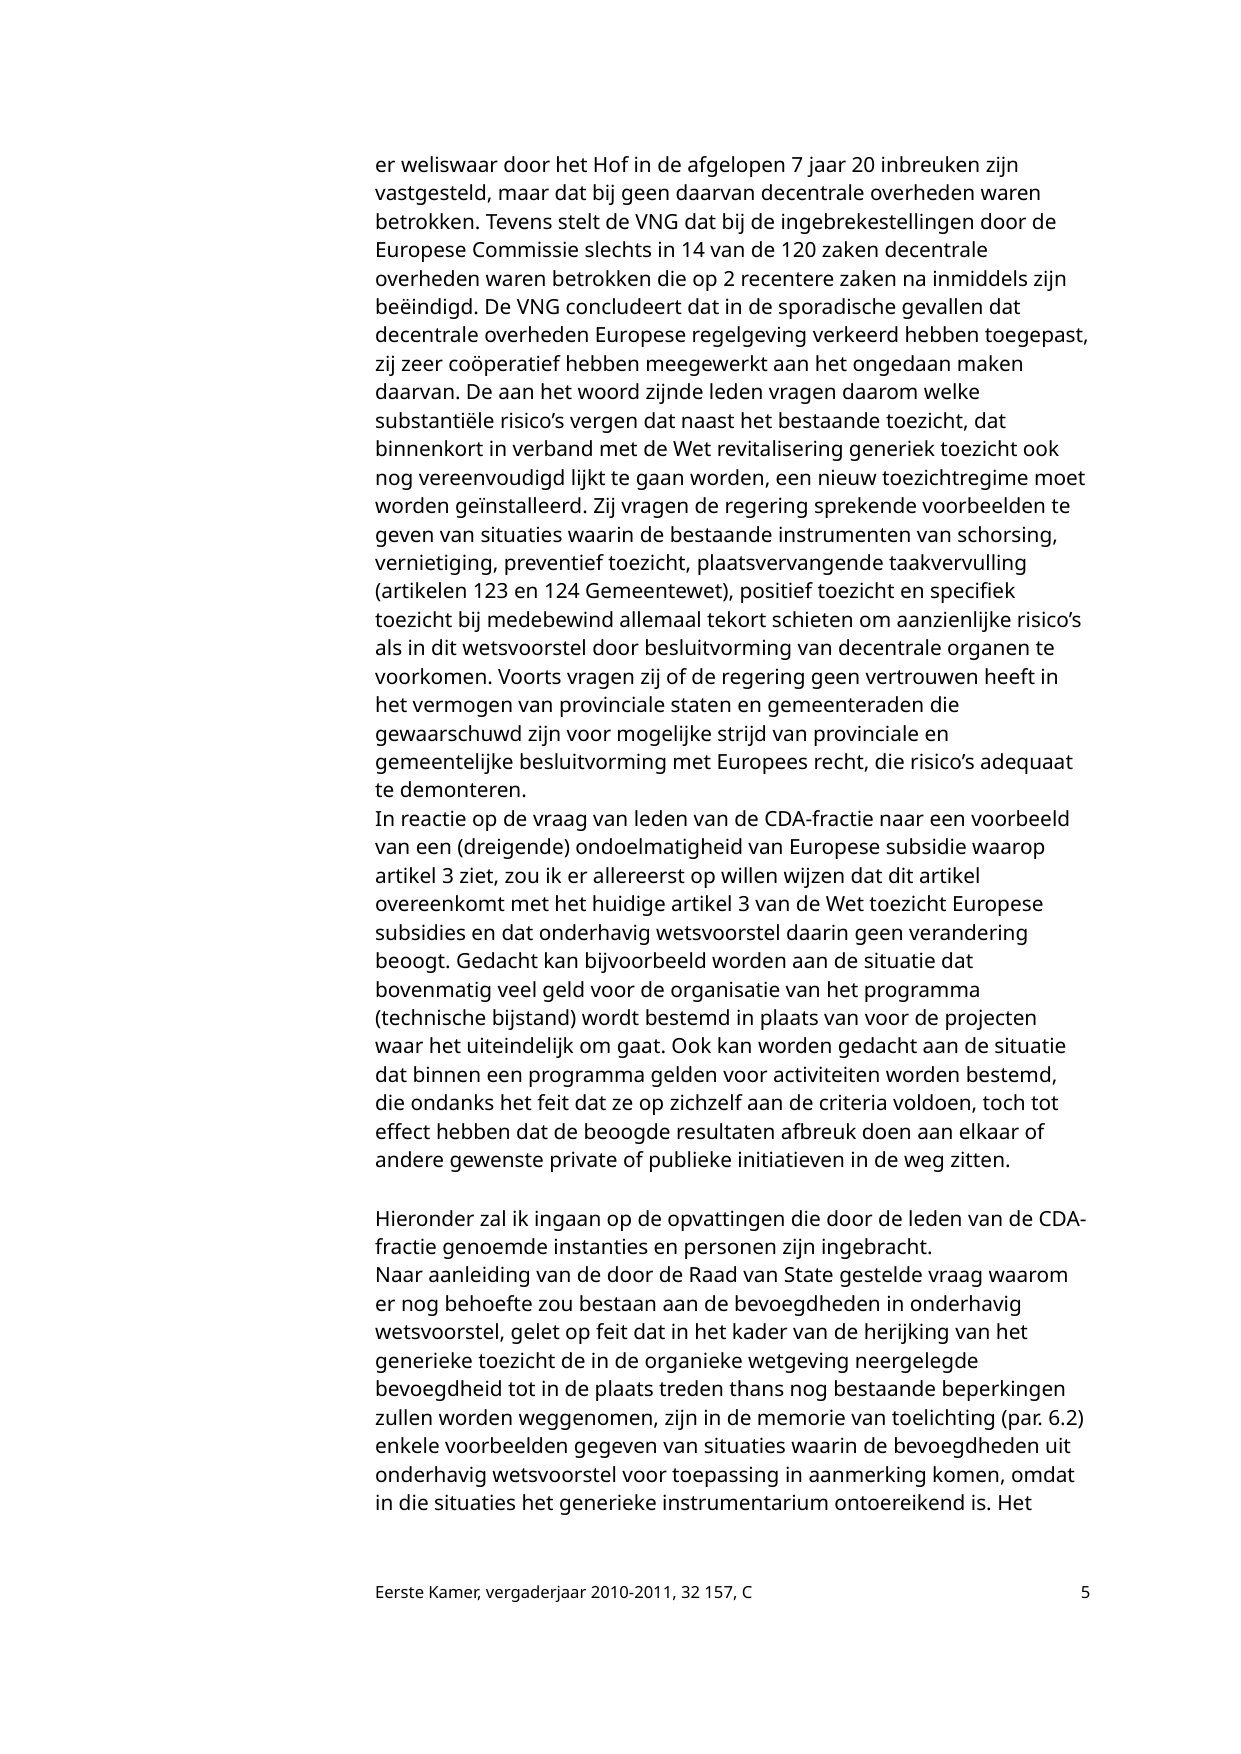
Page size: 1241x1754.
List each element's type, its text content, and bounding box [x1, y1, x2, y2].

text Naar aanleiding van de door de Raad van State gestelde vraag waarom er nog behoefte zou bestaan aan de bevoegdheden in onderhavig wetsvoorstel, gelet op feit dat in het kader van de herijking van het generieke toezicht de in de organieke wetgeving neergelegde bevoegdheid tot in de plaats treden thans nog bestaande beperkingen zullen worden weggenomen, zijn in de memorie van toelichting (par. 6.2) enkele voorbeelden gegeven van situaties waarin de bevoegdheden uit onderhavig wetsvoorstel voor toepassing in aanmerking komen, omdat in die situaties het generieke instrumentarium ontoereikend is. Het [375, 1261, 1090, 1517]
text Hieronder zal ik ingaan op de opvattingen die door de leden van de CDA-fractie genoemde instanties en personen zijn ingebracht. [375, 1204, 1090, 1261]
text er weliswaar door het Hof in de afgelopen 7 jaar 20 inbreuken zijn vastgesteld, maar dat bij geen daarvan decentrale overheden waren betrokken. Tevens stelt de VNG dat bij de ingebrekestellingen door de Europese Commissie slechts in 14 van de 120 zaken decentrale overheden waren betrokken die op 2 recentere zaken na inmiddels zijn beëindigd. De VNG concludeert dat in de sporadische gevallen dat decentrale overheden Europese regelgeving verkeerd hebben toegepast, zij zeer coöperatief hebben meegewerkt aan het ongedaan maken daarvan. De aan het woord zijnde leden vragen daarom welke substantiële risico’s vergen dat naast het bestaande toezicht, dat binnenkort in verband met de Wet revitalisering generiek toezicht ook nog vereenvoudigd lijkt te gaan worden, een nieuw toezichtregime moet worden geïnstalleerd. Zij vragen de regering sprekende voorbeelden te geven van situaties waarin de bestaande instrumenten van schorsing, vernietiging, preventief toezicht, plaatsvervangende taakvervulling (artikelen 123 en 124 Gemeentewet), positief toezicht en specifiek toezicht bij medebewind allemaal tekort schieten om aanzienlijke risico’s als in dit wetsvoorstel door besluitvorming van decentrale organen te voorkomen. Voorts vragen zij of de regering geen vertrouwen heeft in het vermogen van provinciale staten en gemeenteraden die gewaarschuwd zijn voor mogelijke strijd van provinciale en gemeentelijke besluitvorming met Europees recht, die risico’s adequaat te demonteren. [375, 150, 1090, 804]
text In reactie op de vraag van leden van de CDA-fractie naar een voorbeeld van een (dreigende) ondoelmatigheid van Europese subsidie waarop artikel 3 ziet, zou ik er allereerst op willen wijzen dat dit artikel overeenkomt met het huidige artikel 3 van de Wet toezicht Europese subsidies en dat onderhavig wetsvoorstel daarin geen verandering beoogt. Gedacht kan bijvoorbeeld worden aan de situatie dat bovenmatig veel geld voor de organisatie van het programma (technische bijstand) wordt bestemd in plaats van voor de projecten waar het uiteindelijk om gaat. Ook kan worden gedacht aan de situatie dat binnen een programma gelden voor activiteiten worden bestemd, die ondanks het feit dat ze op zichzelf aan de criteria voldoen, toch tot effect hebben dat de beoogde resultaten afbreuk doen aan elkaar of andere gewenste private of publieke initiatieven in de weg zitten. [375, 804, 1090, 1174]
